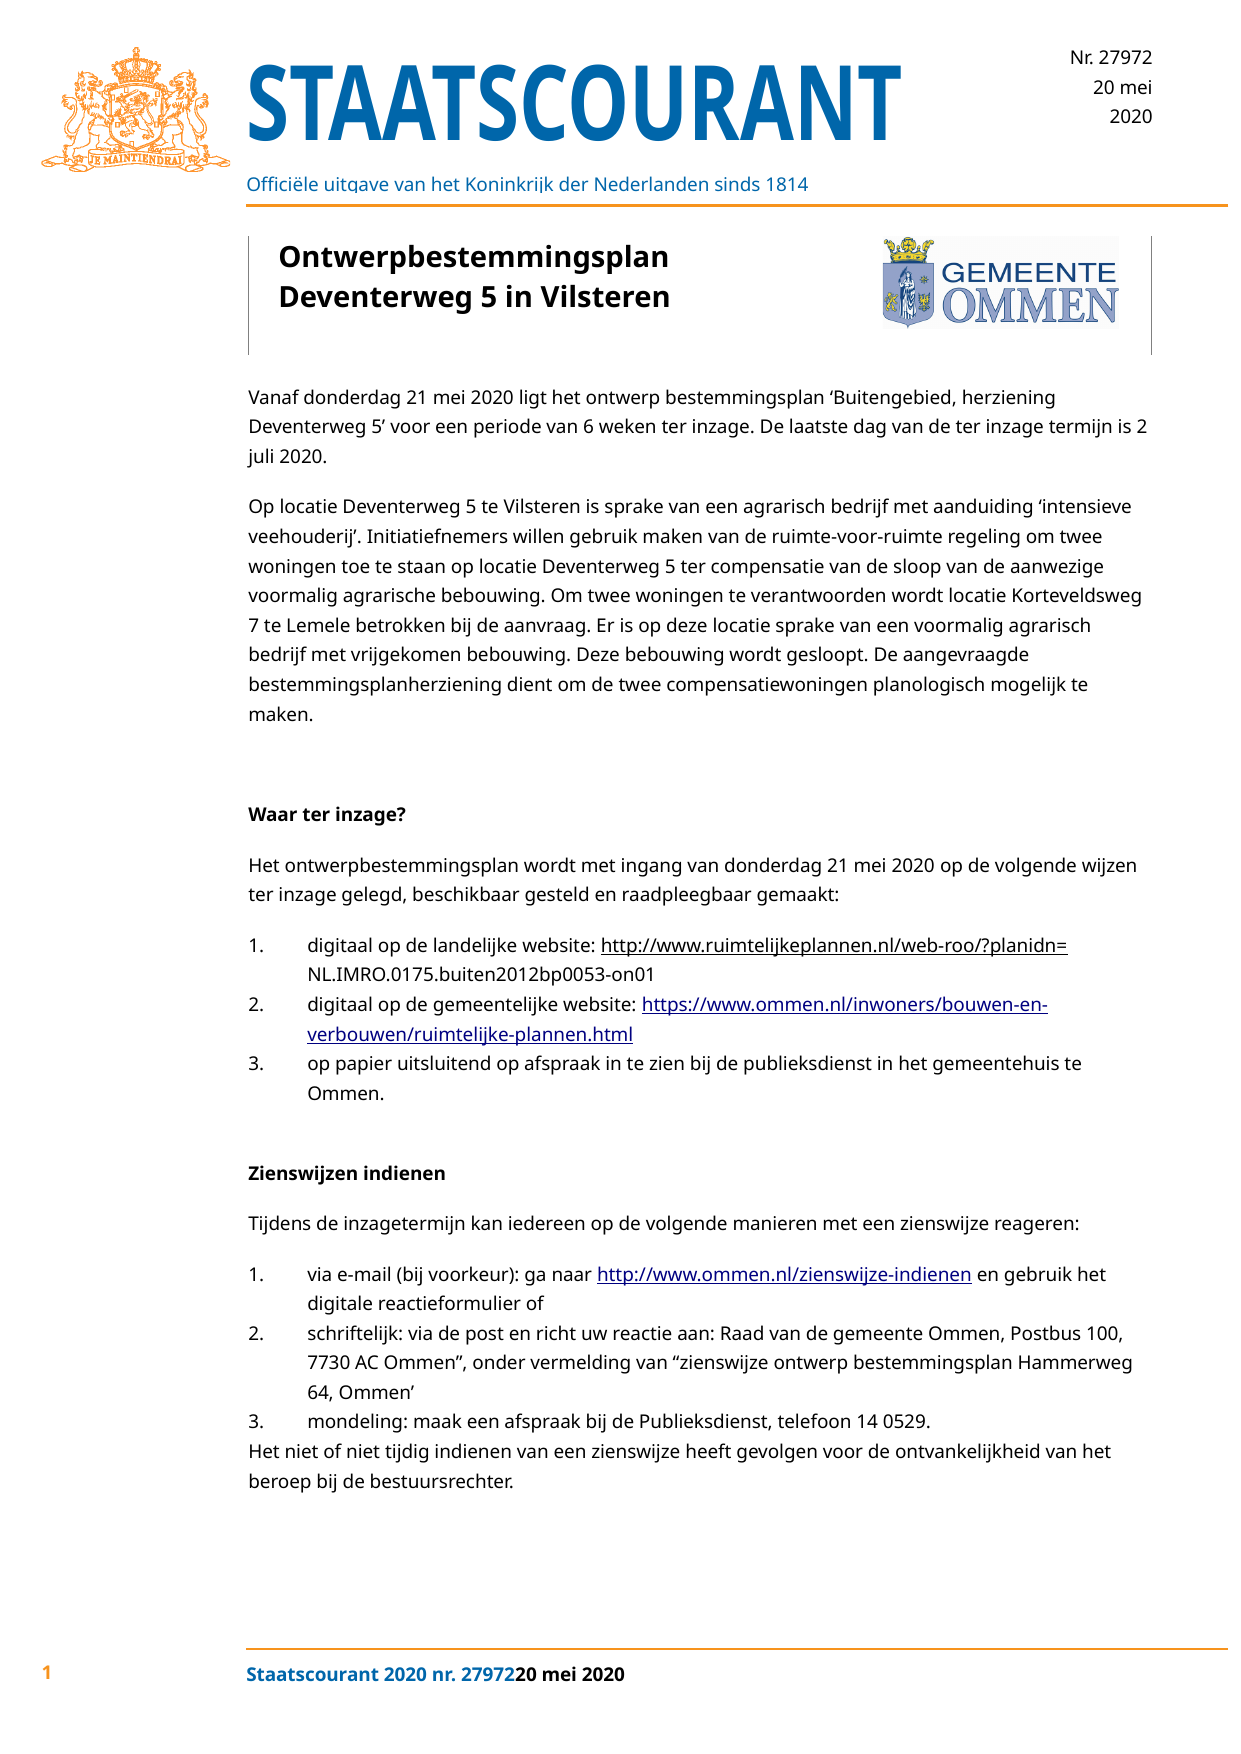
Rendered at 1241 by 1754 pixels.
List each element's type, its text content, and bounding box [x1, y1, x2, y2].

table_header [850, 236, 1151, 355]
picture [882, 236, 1119, 329]
text Het niet of niet tijdig indienen van een zienswijze heeft gevolgen voor de ontvankelijkheid van het beroep bij de bestuursrechter. [248, 1438, 1152, 1494]
text Het ontwerpbestemmingsplan wordt met ingang van donderdag 21 mei 2020 op de volgende wijzen ter inzage gelegd, beschikbaar gesteld en raadpleegbaar gemaakt: [248, 852, 1152, 907]
text Tijdens de inzagetermijn kan iedereen op de volgende manieren met een zienswijze reageren: [248, 1210, 1152, 1236]
text Waar ter inzage? [248, 802, 1152, 827]
picture [41, 47, 231, 172]
text Zienswijzen indienen [248, 1160, 1152, 1186]
list schriftelijk: via de post en richt uw reactie aan: Raad van de gemeente Ommen, Postbus 100, 7730 AC Ommen”, onder vermelding van “zienswijze ontwerp bestemmingsplan Hammerweg 64, Ommen’ [248, 1320, 1152, 1405]
text Op locatie Deventerweg 5 te Vilsteren is sprake van een agrarisch bedrijf met aanduiding ‘intensieve veehouderij’. Initiatiefnemers willen gebruik maken van de ruimte-voor-ruimte regeling om twee woningen toe te staan op locatie Deventerweg 5 ter compensatie van de sloop van de aanwezige voormalig agrarische bebouwing. Om twee woningen te verantwoorden wordt locatie Korteveldsweg 7 te Lemele betrokken bij de aanvraag. Er is op deze locatie sprake van een voormalig agrarisch bedrijf met vrijgekomen bebouwing. Deze bebouwing wordt gesloopt. De aangevraagde bestemmingsplanherziening dient om de twee compensatiewoningen planologisch mogelijk te maken. [248, 494, 1152, 727]
list mondeling: maak een afspraak bij de Publieksdienst, telefoon 14 0529. [248, 1409, 1152, 1434]
list op papier uitsluitend op afspraak in te zien bij de publieksdienst in het gemeentehuis te Ommen. [248, 1050, 1152, 1106]
list digitaal op de landelijke website: http://www.ruimtelijkeplannen.nl/web-roo/?planidn= NL.IMRO.0175.buiten2012bp0053-on01 [248, 932, 1152, 987]
list digitaal op de gemeentelijke website: https://www.ommen.nl/inwoners/bouwen-en-verbouwen/ruimtelijke-plannen.html [248, 991, 1152, 1047]
table_header Ontwerpbestemmingsplan Deventerweg 5 in Vilsteren [249, 236, 850, 355]
list via e-mail (bij voorkeur): ga naar http://www.ommen.nl/zienswijze-indienen en gebruik het digitale reactieformulier of [248, 1261, 1152, 1316]
text Vanaf donderdag 21 mei 2020 ligt het ontwerp bestemmingsplan ‘Buitengebied, herziening Deventerweg 5’ voor een periode van 6 weken ter inzage. De laatste dag van de ter inzage termijn is 2 juli 2020. [248, 384, 1152, 469]
